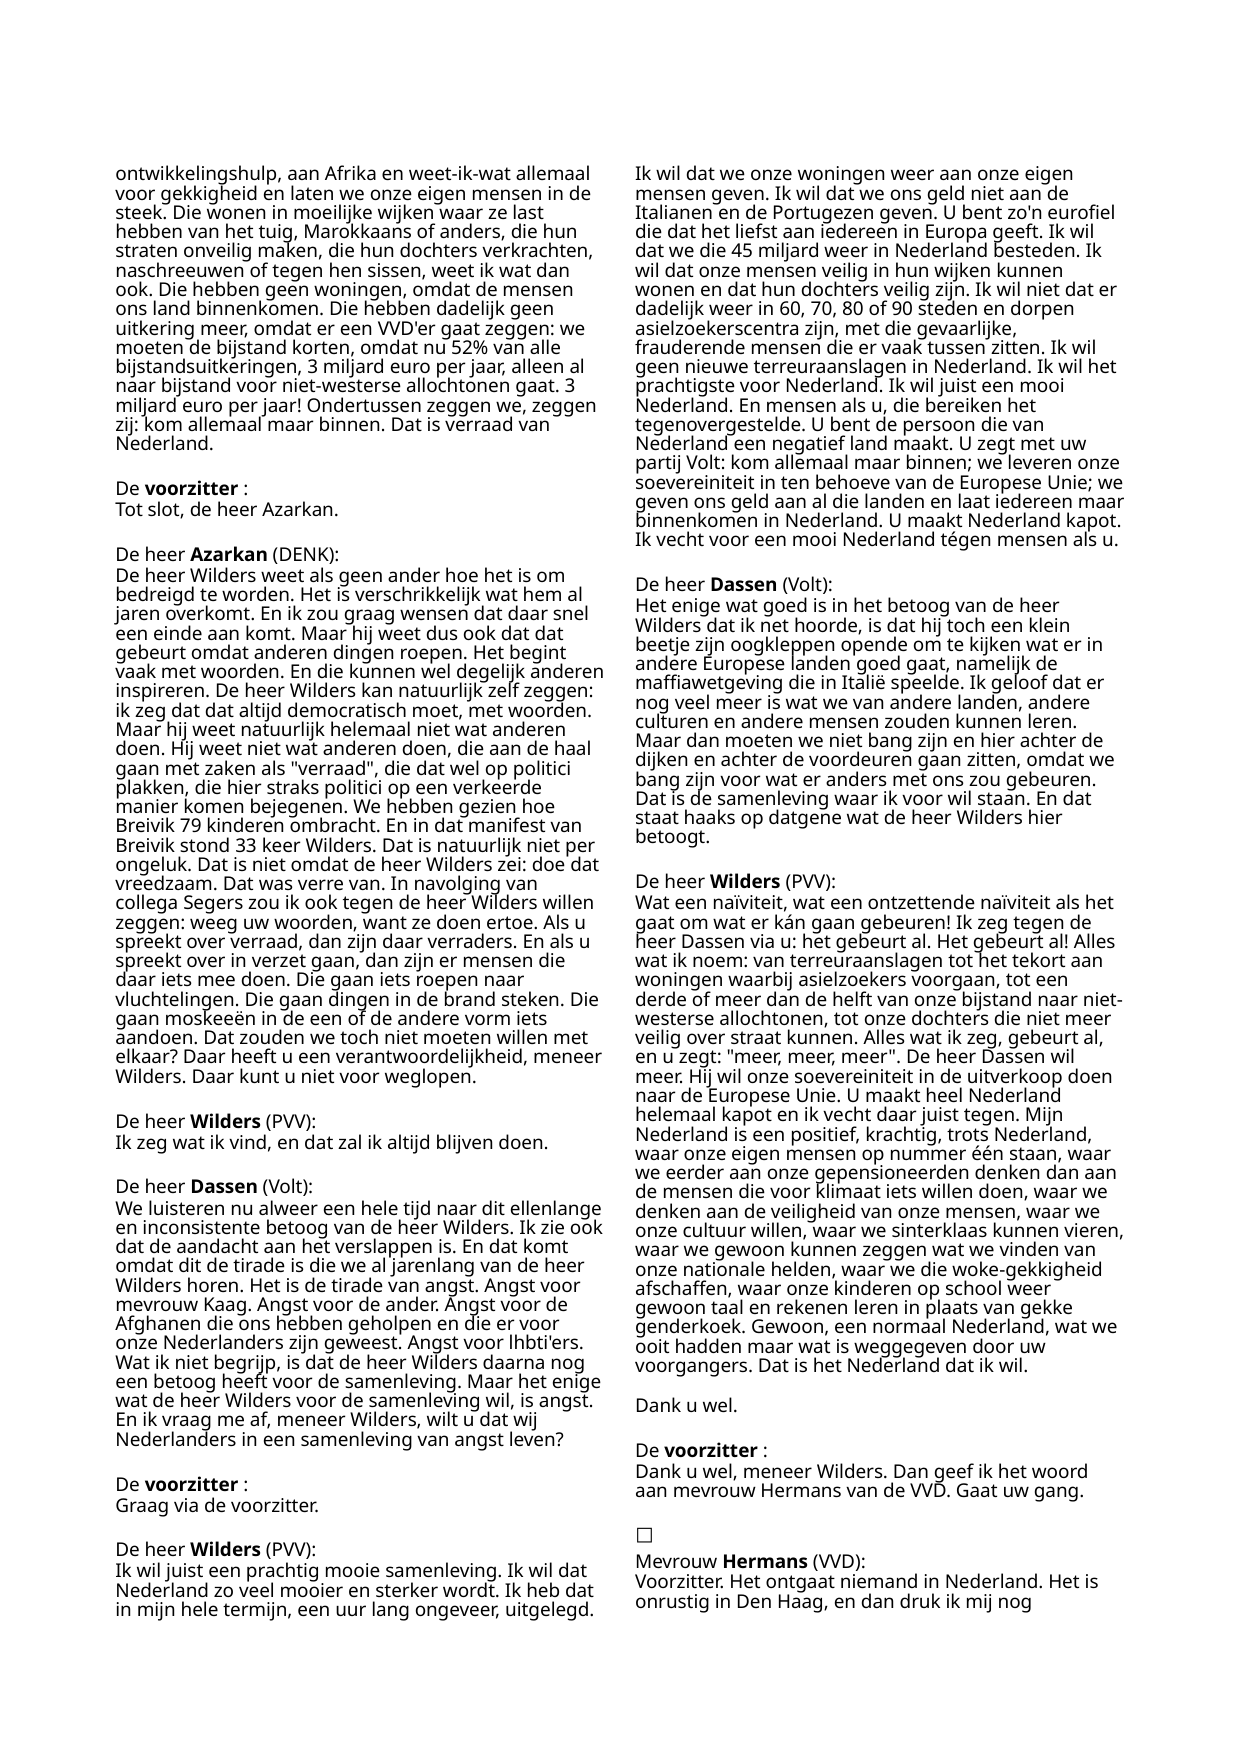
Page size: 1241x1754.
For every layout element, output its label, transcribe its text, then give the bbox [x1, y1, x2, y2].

text Graag via de voorzitter. [115, 1497, 605, 1516]
text Mevrouw Hermans (VVD): [635, 1548, 1125, 1573]
text De heer Azarkan (DENK): [115, 541, 605, 567]
text De heer Wilders (PVV): [635, 869, 1125, 894]
text De heer Wilders (PVV): [115, 1537, 605, 1562]
text Ik wil juist een prachtig mooie samenleving. Ik wil dat Nederland zo veel mooier en sterker wordt. Ik heb dat in mijn hele termijn, een uur lang ongeveer, uitgelegd. [115, 1562, 605, 1620]
text We luisteren nu alweer een hele tijd naar dit ellenlange en inconsistente betoog van de heer Wilders. Ik zie ook dat de aandacht aan het verslappen is. En dat komt omdat dit de tirade is die we al jarenlang van de heer Wilders horen. Het is de tirade van angst. Angst voor mevrouw Kaag. Angst voor de ander. Angst voor de Afghanen die ons hebben geholpen en die er voor onze Nederlanders zijn geweest. Angst voor lhbti'ers. Wat ik niet begrijp, is dat de heer Wilders daarna nog een betoog heeft voor de samenleving. Maar het enige wat de heer Wilders voor de samenleving wil, is angst. En ik vraag me af, meneer Wilders, wilt u dat wij Nederlanders in een samenleving van angst leven? [115, 1199, 605, 1450]
text Ik wil dat we onze woningen weer aan onze eigen mensen geven. Ik wil dat we ons geld niet aan de Italianen en de Portugezen geven. U bent zo'n eurofiel die dat het liefst aan iedereen in Europa geeft. Ik wil dat we die 45 miljard weer in Nederland besteden. Ik wil dat onze mensen veilig in hun wijken kunnen wonen en dat hun dochters veilig zijn. Ik wil niet dat er dadelijk weer in 60, 70, 80 of 90 steden en dorpen asielzoekerscentra zijn, met die gevaarlijke, frauderende mensen die er vaak tussen zitten. Ik wil geen nieuwe terreuraanslagen in Nederland. Ik wil het prachtigste voor Nederland. Ik wil juist een mooi Nederland. En mensen als u, die bereiken het tegenovergestelde. U bent de persoon die van Nederland een negatief land maakt. U zegt met uw partij Volt: kom allemaal maar binnen; we leveren onze soevereiniteit in ten behoeve van de Europese Unie; we geven ons geld aan al die landen en laat iedereen maar binnenkomen in Nederland. U maakt Nederland kapot. Ik vecht voor een mooi Nederland tégen mensen als u. [635, 165, 1125, 551]
text ⬜ [635, 1522, 1125, 1548]
text Ik zeg wat ik vind, en dat zal ik altijd blijven doen. [115, 1134, 605, 1153]
text De voorzitter : [115, 475, 605, 501]
text Wat een naïviteit, wat een ontzettende naïviteit als het gaat om wat er kán gaan gebeuren! Ik zeg tegen de heer Dassen via u: het gebeurt al. Het gebeurt al! Alles wat ik noem: van terreuraanslagen tot het tekort aan woningen waarbij asielzoekers voorgaan, tot een derde of meer dan de helft van onze bijstand naar niet-westerse allochtonen, tot onze dochters die niet meer veilig over straat kunnen. Alles wat ik zeg, gebeurt al, en u zegt: "meer, meer, meer". De heer Dassen wil meer. Hij wil onze soevereiniteit in de uitverkoop doen naar de Europese Unie. U maakt heel Nederland helemaal kapot en ik vecht daar juist tegen. Mijn Nederland is een positief, krachtig, trots Nederland, waar onze eigen mensen op nummer één staan, waar we eerder aan onze gepensioneerden denken dan aan de mensen die voor klimaat iets willen doen, waar we denken aan de veiligheid van onze mensen, waar we onze cultuur willen, waar we sinterklaas kunnen vieren, waar we gewoon kunnen zeggen wat we vinden van onze nationale helden, waar we die woke-gekkigheid afschaffen, waar onze kinderen op school weer gewoon taal en rekenen leren in plaats van gekke genderkoek. Gewoon, een normaal Nederland, wat we ooit hadden maar wat is weggegeven door uw voorgangers. Dat is het Nederland dat ik wil. [635, 894, 1125, 1376]
text Tot slot, de heer Azarkan. [115, 501, 605, 520]
text Dank u wel. [635, 1397, 1125, 1416]
text Dank u wel, meneer Wilders. Dan geef ik het woord aan mevrouw Hermans van de VVD. Gaat uw gang. [635, 1463, 1125, 1501]
text De voorzitter : [115, 1471, 605, 1497]
text ontwikkelingshulp, aan Afrika en weet-ik-wat allemaal voor gekkigheid en laten we onze eigen mensen in de steek. Die wonen in moeilijke wijken waar ze last hebben van het tuig, Marokkaans of anders, die hun straten onveilig maken, die hun dochters verkrachten, naschreeuwen of tegen hen sissen, weet ik wat dan ook. Die hebben geen woningen, omdat de mensen ons land binnenkomen. Die hebben dadelijk geen uitkering meer, omdat er een VVD'er gaat zeggen: we moeten de bijstand korten, omdat nu 52% van alle bijstandsuitkeringen, 3 miljard euro per jaar, alleen al naar bijstand voor niet-westerse allochtonen gaat. 3 miljard euro per jaar! Ondertussen zeggen we, zeggen zij: kom allemaal maar binnen. Dat is verraad van Nederland. [115, 165, 605, 454]
text De voorzitter : [635, 1437, 1125, 1463]
text De heer Wilders weet als geen ander hoe het is om bedreigd te worden. Het is verschrikkelijk wat hem al jaren overkomt. En ik zou graag wensen dat daar snel een einde aan komt. Maar hij weet dus ook dat dat gebeurt omdat anderen dingen roepen. Het begint vaak met woorden. En die kunnen wel degelijk anderen inspireren. De heer Wilders kan natuurlijk zelf zeggen: ik zeg dat dat altijd democratisch moet, met woorden. Maar hij weet natuurlijk helemaal niet wat anderen doen. Hij weet niet wat anderen doen, die aan de haal gaan met zaken als "verraad", die dat wel op politici plakken, die hier straks politici op een verkeerde manier komen bejegenen. We hebben gezien hoe Breivik 79 kinderen ombracht. En in dat manifest van Breivik stond 33 keer Wilders. Dat is natuurlijk niet per ongeluk. Dat is niet omdat de heer Wilders zei: doe dat vreedzaam. Dat was verre van. In navolging van collega Segers zou ik ook tegen de heer Wilders willen zeggen: weeg uw woorden, want ze doen ertoe. Als u spreekt over verraad, dan zijn daar verraders. En als u spreekt over in verzet gaan, dan zijn er mensen die daar iets mee doen. Die gaan iets roepen naar vluchtelingen. Die gaan dingen in de brand steken. Die gaan moskeeën in de een of de andere vorm iets aandoen. Dat zouden we toch niet moeten willen met elkaar? Daar heeft u een verantwoordelijkheid, meneer Wilders. Daar kunt u niet voor weglopen. [115, 567, 605, 1087]
text Het enige wat goed is in het betoog van de heer Wilders dat ik net hoorde, is dat hij toch een klein beetje zijn oogkleppen opende om te kijken wat er in andere Europese landen goed gaat, namelijk de maffiawetgeving die in Italië speelde. Ik geloof dat er nog veel meer is wat we van andere landen, andere culturen en andere mensen zouden kunnen leren. Maar dan moeten we niet bang zijn en hier achter de dijken en achter de voordeuren gaan zitten, omdat we bang zijn voor wat er anders met ons zou gebeuren. Dat is de samenleving waar ik voor wil staan. En dat staat haaks op datgene wat de heer Wilders hier betoogt. [635, 597, 1125, 848]
text De heer Wilders (PVV): [115, 1108, 605, 1134]
text De heer Dassen (Volt): [635, 572, 1125, 597]
text Voorzitter. Het ontgaat niemand in Nederland. Het is onrustig in Den Haag, en dan druk ik mij nog [635, 1573, 1125, 1612]
text De heer Dassen (Volt): [115, 1174, 605, 1199]
